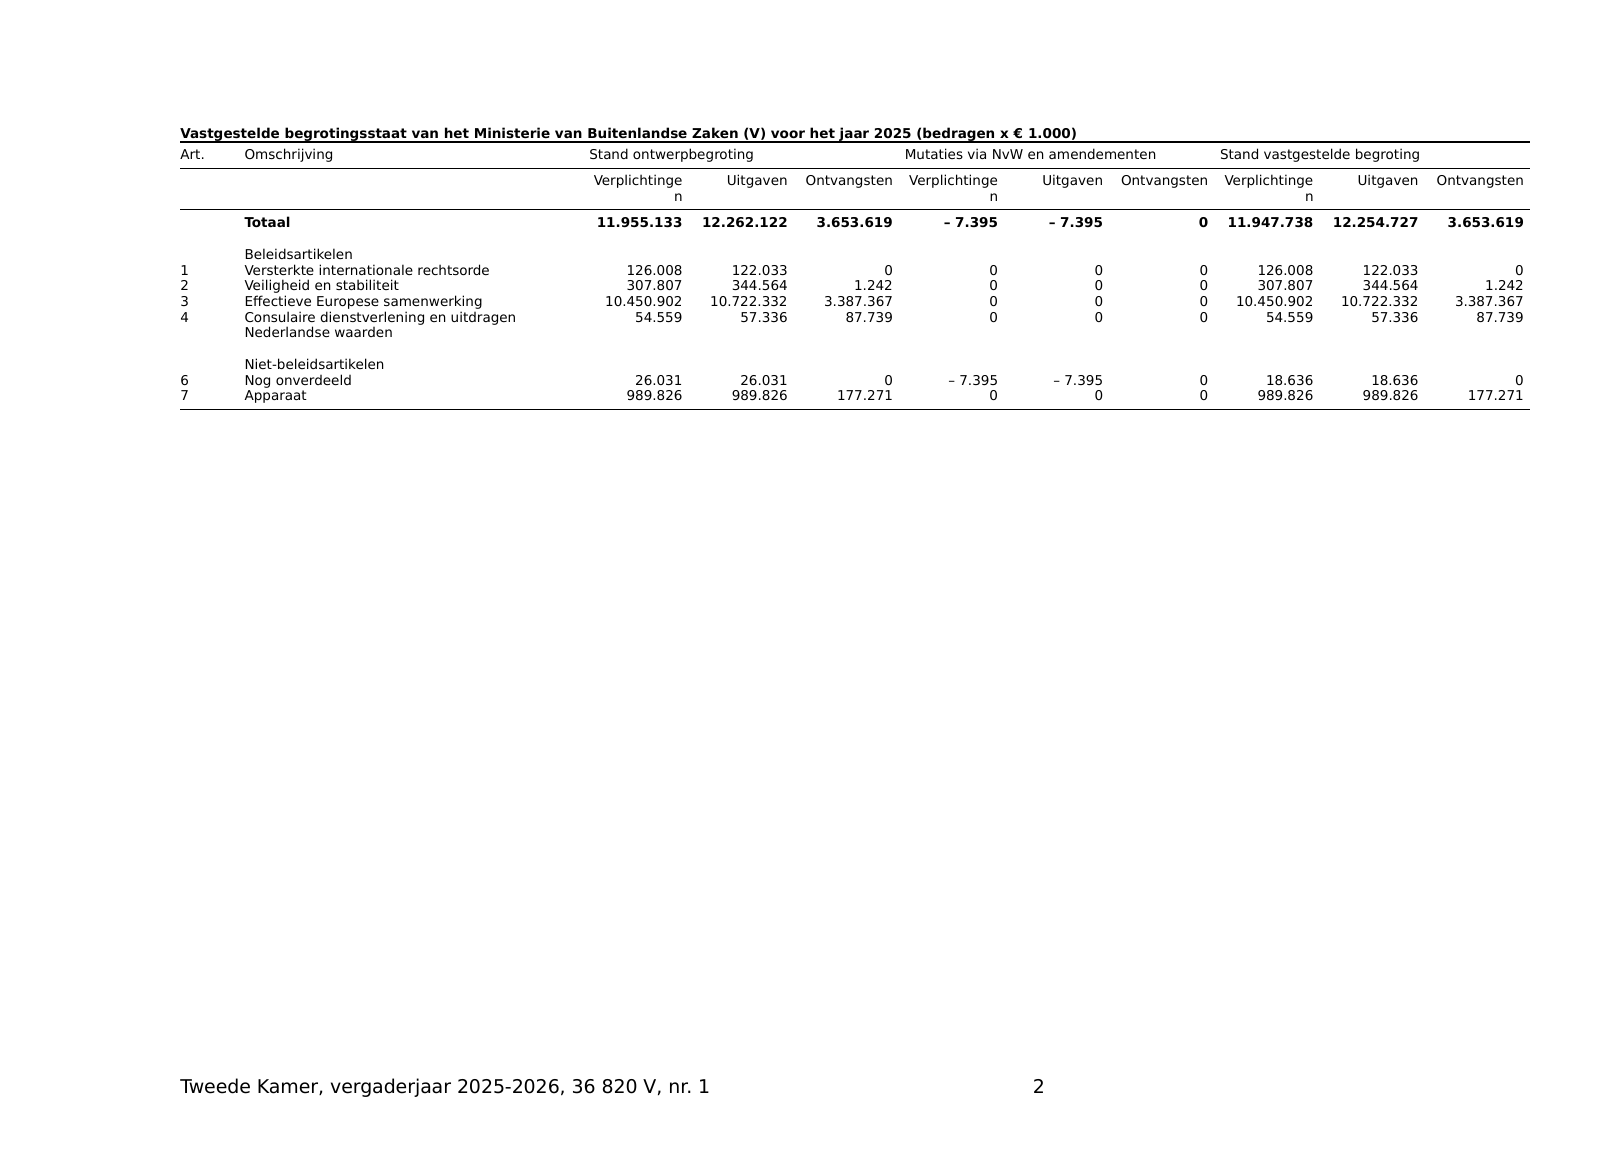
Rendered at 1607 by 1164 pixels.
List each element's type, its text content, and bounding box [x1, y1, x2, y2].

table_cell Niet-beleidsartikelen [239, 357, 583, 372]
table_cell 87.739 [1424, 310, 1529, 341]
table_cell 11.955.133 [583, 210, 688, 231]
table_cell [1214, 341, 1319, 357]
table_cell 18.636 [1214, 373, 1319, 388]
table_cell 122.033 [688, 262, 793, 278]
table_cell 0 [1004, 388, 1109, 408]
table_cell [180, 357, 238, 372]
table_cell [180, 169, 238, 209]
table_cell 4 [180, 310, 238, 341]
table_cell [1424, 231, 1529, 247]
table_cell [1004, 341, 1109, 357]
table_cell 54.559 [583, 310, 688, 341]
table_cell 12.254.727 [1319, 210, 1424, 231]
table_cell 0 [899, 388, 1004, 408]
table_cell [180, 247, 238, 262]
table_cell 1 [180, 262, 238, 278]
table_cell Ontvangsten [1424, 169, 1529, 209]
table_cell [688, 341, 793, 357]
table_cell 989.826 [583, 388, 688, 408]
table_cell [239, 169, 583, 209]
table_cell Nog onverdeeld [239, 373, 583, 388]
table_cell 344.564 [1319, 278, 1424, 294]
table_cell [1319, 341, 1424, 357]
table_cell [688, 231, 793, 247]
table_cell [793, 357, 898, 372]
table_cell Uitgaven [1319, 169, 1424, 209]
table_cell 3 [180, 294, 238, 309]
table_cell 0 [1004, 262, 1109, 278]
table_cell 3.387.367 [793, 294, 898, 309]
table_cell [899, 247, 1004, 262]
table_cell 10.722.332 [688, 294, 793, 309]
table_cell 989.826 [688, 388, 793, 408]
table_cell [1424, 247, 1529, 262]
table_cell [1319, 231, 1424, 247]
table_cell – 7.395 [899, 210, 1004, 231]
table_cell [180, 231, 238, 247]
table_cell Apparaat [239, 388, 583, 408]
table_cell [1214, 247, 1319, 262]
table_cell [1109, 357, 1214, 372]
table_cell Art. [180, 143, 238, 167]
table_cell 0 [1004, 278, 1109, 294]
table_cell 10.722.332 [1319, 294, 1424, 309]
table_cell 126.008 [1214, 262, 1319, 278]
table_cell – 7.395 [899, 373, 1004, 388]
table_cell [1004, 231, 1109, 247]
table_cell 0 [899, 310, 1004, 341]
table_cell 0 [1424, 373, 1529, 388]
table_cell Totaal [239, 210, 583, 231]
table_cell Stand ontwerpbegroting [583, 143, 898, 167]
table_cell Effectieve Europese samenwerking [239, 294, 583, 309]
table_header Vastgestelde begrotingsstaat van het Ministerie van Buitenlandse Zaken (V) voor het jaar 2025 (bedragen x € 1.000) [180, 126, 1529, 141]
table_cell Mutaties via NvW en amendementen [899, 143, 1214, 167]
table_cell 10.450.902 [1214, 294, 1319, 309]
table_cell Verplichtingen [899, 169, 1004, 209]
table_cell Uitgaven [688, 169, 793, 209]
table_cell 0 [899, 278, 1004, 294]
table_cell 6 [180, 373, 238, 388]
table_cell 344.564 [688, 278, 793, 294]
table_cell 126.008 [583, 262, 688, 278]
table_cell [899, 231, 1004, 247]
table_cell [239, 231, 583, 247]
table_cell [583, 231, 688, 247]
table_cell 3.387.367 [1424, 294, 1529, 309]
table_cell [899, 357, 1004, 372]
table_cell 3.653.619 [793, 210, 898, 231]
table_cell 177.271 [1424, 388, 1529, 408]
table_cell Verplichtingen [1214, 169, 1319, 209]
table_cell [688, 357, 793, 372]
table_cell 0 [1004, 294, 1109, 309]
table_cell 12.262.122 [688, 210, 793, 231]
table_cell [180, 341, 238, 357]
table_cell 0 [1109, 388, 1214, 408]
table_cell Veiligheid en stabiliteit [239, 278, 583, 294]
table_cell 10.450.902 [583, 294, 688, 309]
table_cell [793, 341, 898, 357]
table_cell [583, 247, 688, 262]
table_cell [1214, 231, 1319, 247]
table_cell 0 [1109, 262, 1214, 278]
table_cell Omschrijving [239, 143, 583, 167]
table_cell 2 [180, 278, 238, 294]
table_cell 26.031 [583, 373, 688, 388]
table_cell 54.559 [1214, 310, 1319, 341]
table_cell 57.336 [1319, 310, 1424, 341]
table_cell [583, 341, 688, 357]
table_cell Ontvangsten [793, 169, 898, 209]
table_cell 0 [1004, 310, 1109, 341]
table_cell [1109, 231, 1214, 247]
table_cell 3.653.619 [1424, 210, 1529, 231]
table_cell 0 [899, 294, 1004, 309]
table_cell 989.826 [1214, 388, 1319, 408]
table_cell 0 [1109, 373, 1214, 388]
table_cell [793, 231, 898, 247]
table_cell – 7.395 [1004, 210, 1109, 231]
table_cell 0 [1109, 310, 1214, 341]
table_cell [1109, 247, 1214, 262]
table_cell 989.826 [1319, 388, 1424, 408]
table_cell [1214, 357, 1319, 372]
table_cell 26.031 [688, 373, 793, 388]
table_cell [239, 341, 583, 357]
table_cell Uitgaven [1004, 169, 1109, 209]
table_cell – 7.395 [1004, 373, 1109, 388]
table_cell 1.242 [1424, 278, 1529, 294]
table_cell 0 [793, 262, 898, 278]
table_cell 0 [1424, 262, 1529, 278]
table_cell 177.271 [793, 388, 898, 408]
table_cell 18.636 [1319, 373, 1424, 388]
table_cell [793, 247, 898, 262]
table_cell [1004, 247, 1109, 262]
table_cell Beleidsartikelen [239, 247, 583, 262]
table_cell 0 [1109, 294, 1214, 309]
table_cell 0 [899, 262, 1004, 278]
table_cell [1424, 341, 1529, 357]
table_cell 307.807 [1214, 278, 1319, 294]
table_cell 0 [1109, 278, 1214, 294]
table_cell 87.739 [793, 310, 898, 341]
table_cell [583, 357, 688, 372]
table_cell [1109, 341, 1214, 357]
table_cell 0 [793, 373, 898, 388]
table_cell [180, 210, 238, 231]
table_cell Consulaire dienstverlening en uitdragen Nederlandse waarden [239, 310, 583, 341]
table_cell Versterkte internationale rechtsorde [239, 262, 583, 278]
table_cell [688, 247, 793, 262]
table_cell 57.336 [688, 310, 793, 341]
table_cell Ontvangsten [1109, 169, 1214, 209]
table_cell 307.807 [583, 278, 688, 294]
table_cell [1319, 357, 1424, 372]
table_cell 11.947.738 [1214, 210, 1319, 231]
table_cell 1.242 [793, 278, 898, 294]
table_cell [1004, 357, 1109, 372]
table_cell 122.033 [1319, 262, 1424, 278]
table_cell 0 [1109, 210, 1214, 231]
table_cell Verplichtingen [583, 169, 688, 209]
table_cell [1319, 247, 1424, 262]
table_cell [899, 341, 1004, 357]
table_cell Stand vastgestelde begroting [1214, 143, 1529, 167]
table_cell 7 [180, 388, 238, 408]
table_cell [1424, 357, 1529, 372]
